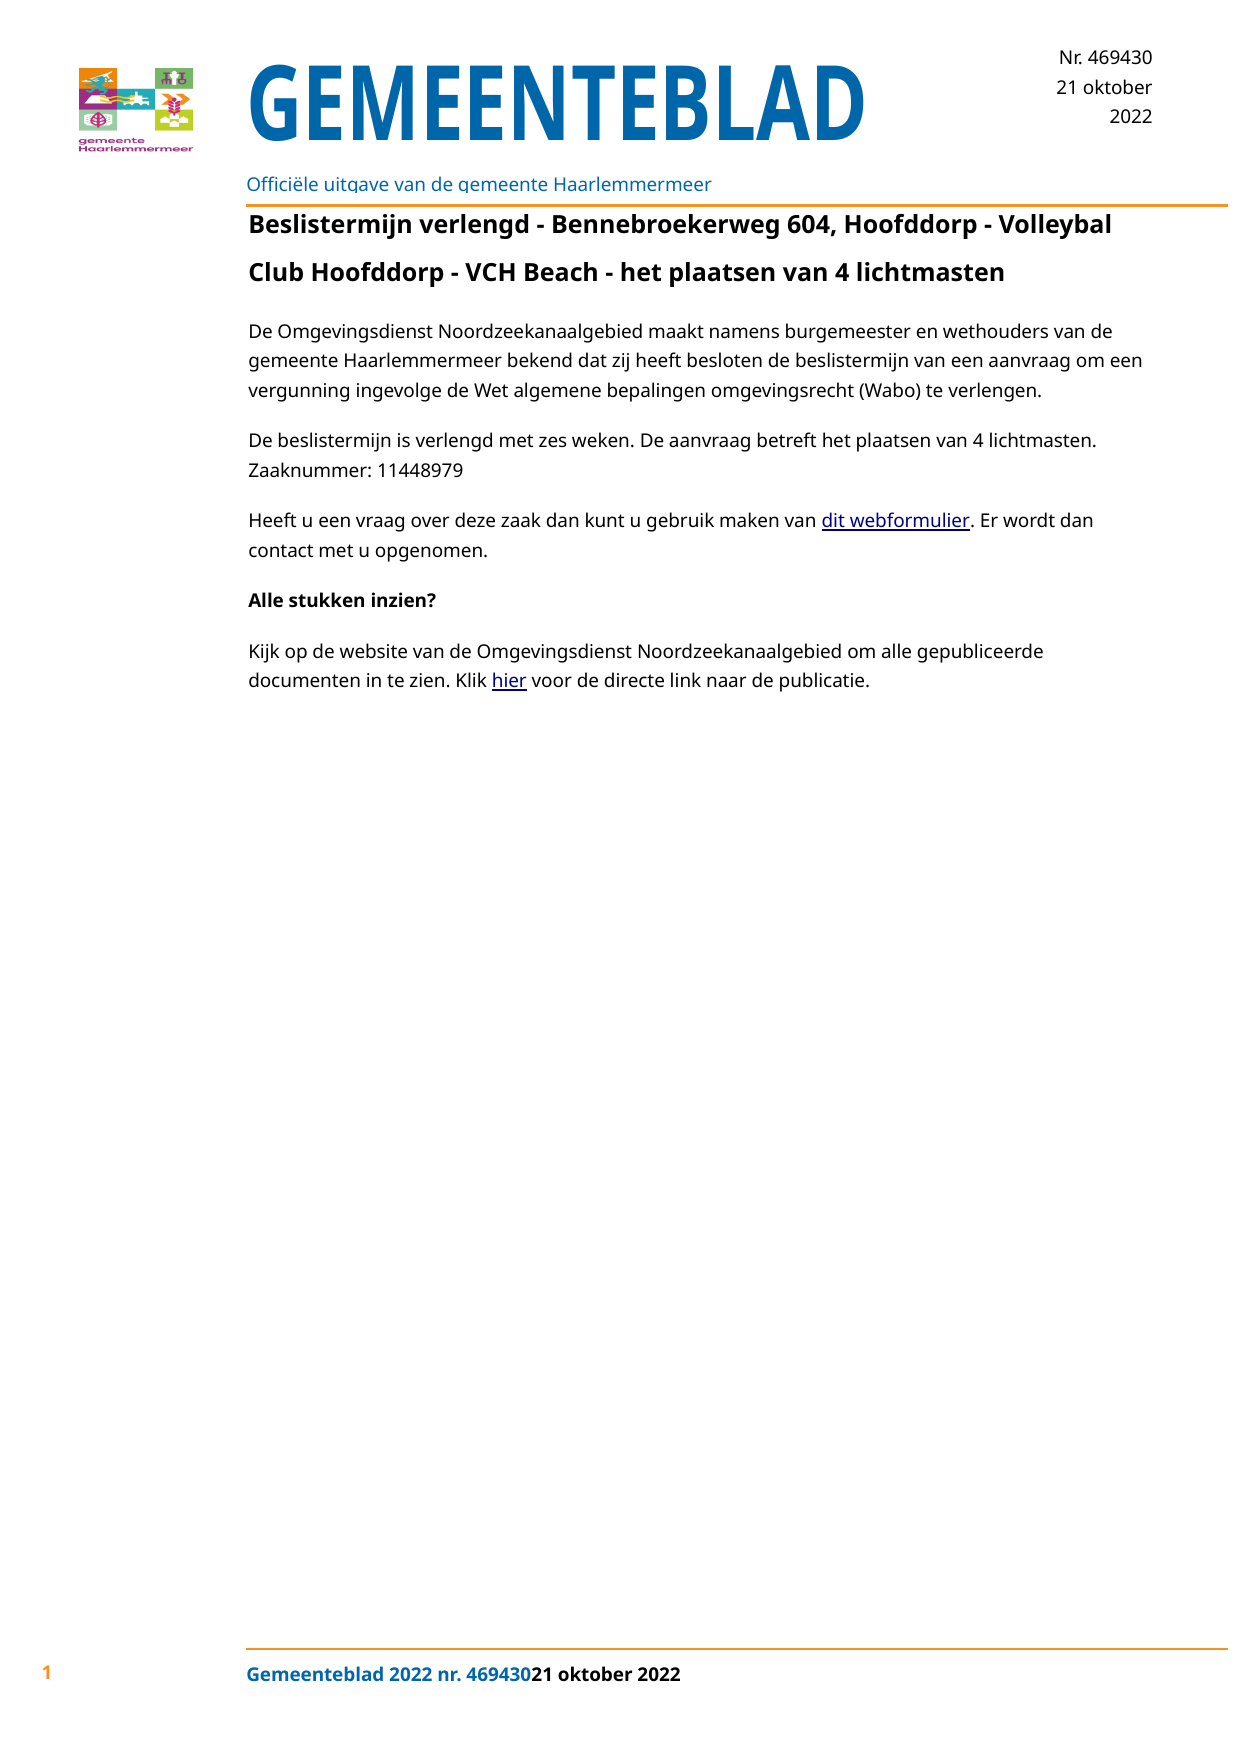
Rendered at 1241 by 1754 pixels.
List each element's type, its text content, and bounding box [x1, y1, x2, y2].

text Kijk op de website van de Omgevingsdienst Noordzeekanaalgebied om alle gepubliceerde documenten in te zien. Klik hier voor de directe link naar de publicatie. [248, 638, 1152, 693]
text De beslistermijn is verlengd met zes weken. De aanvraag betreft het plaatsen van 4 lichtmasten. Zaaknummer: 11448979 [248, 427, 1152, 483]
text Alle stukken inzien? [248, 587, 1152, 613]
text De Omgevingsdienst Noordzeekanaalgebied maakt namens burgemeester en wethouders van de gemeente Haarlemmermeer bekend dat zij heeft besloten de beslistermijn van een aanvraag om een vergunning ingevolge de Wet algemene bepalingen omgevingsrecht (Wabo) te verlengen. [248, 318, 1152, 403]
text Heeft u een vraag over deze zaak dan kunt u gebruik maken van dit webformulier. Er wordt dan contact met u opgenomen. [248, 507, 1152, 563]
picture [41, 47, 231, 172]
text Beslistermijn verlengd - Bennebroekerweg 604, Hoofddorp - Volleybal Club Hoofddorp - VCH Beach - het plaatsen van 4 lichtmasten [248, 207, 1152, 288]
